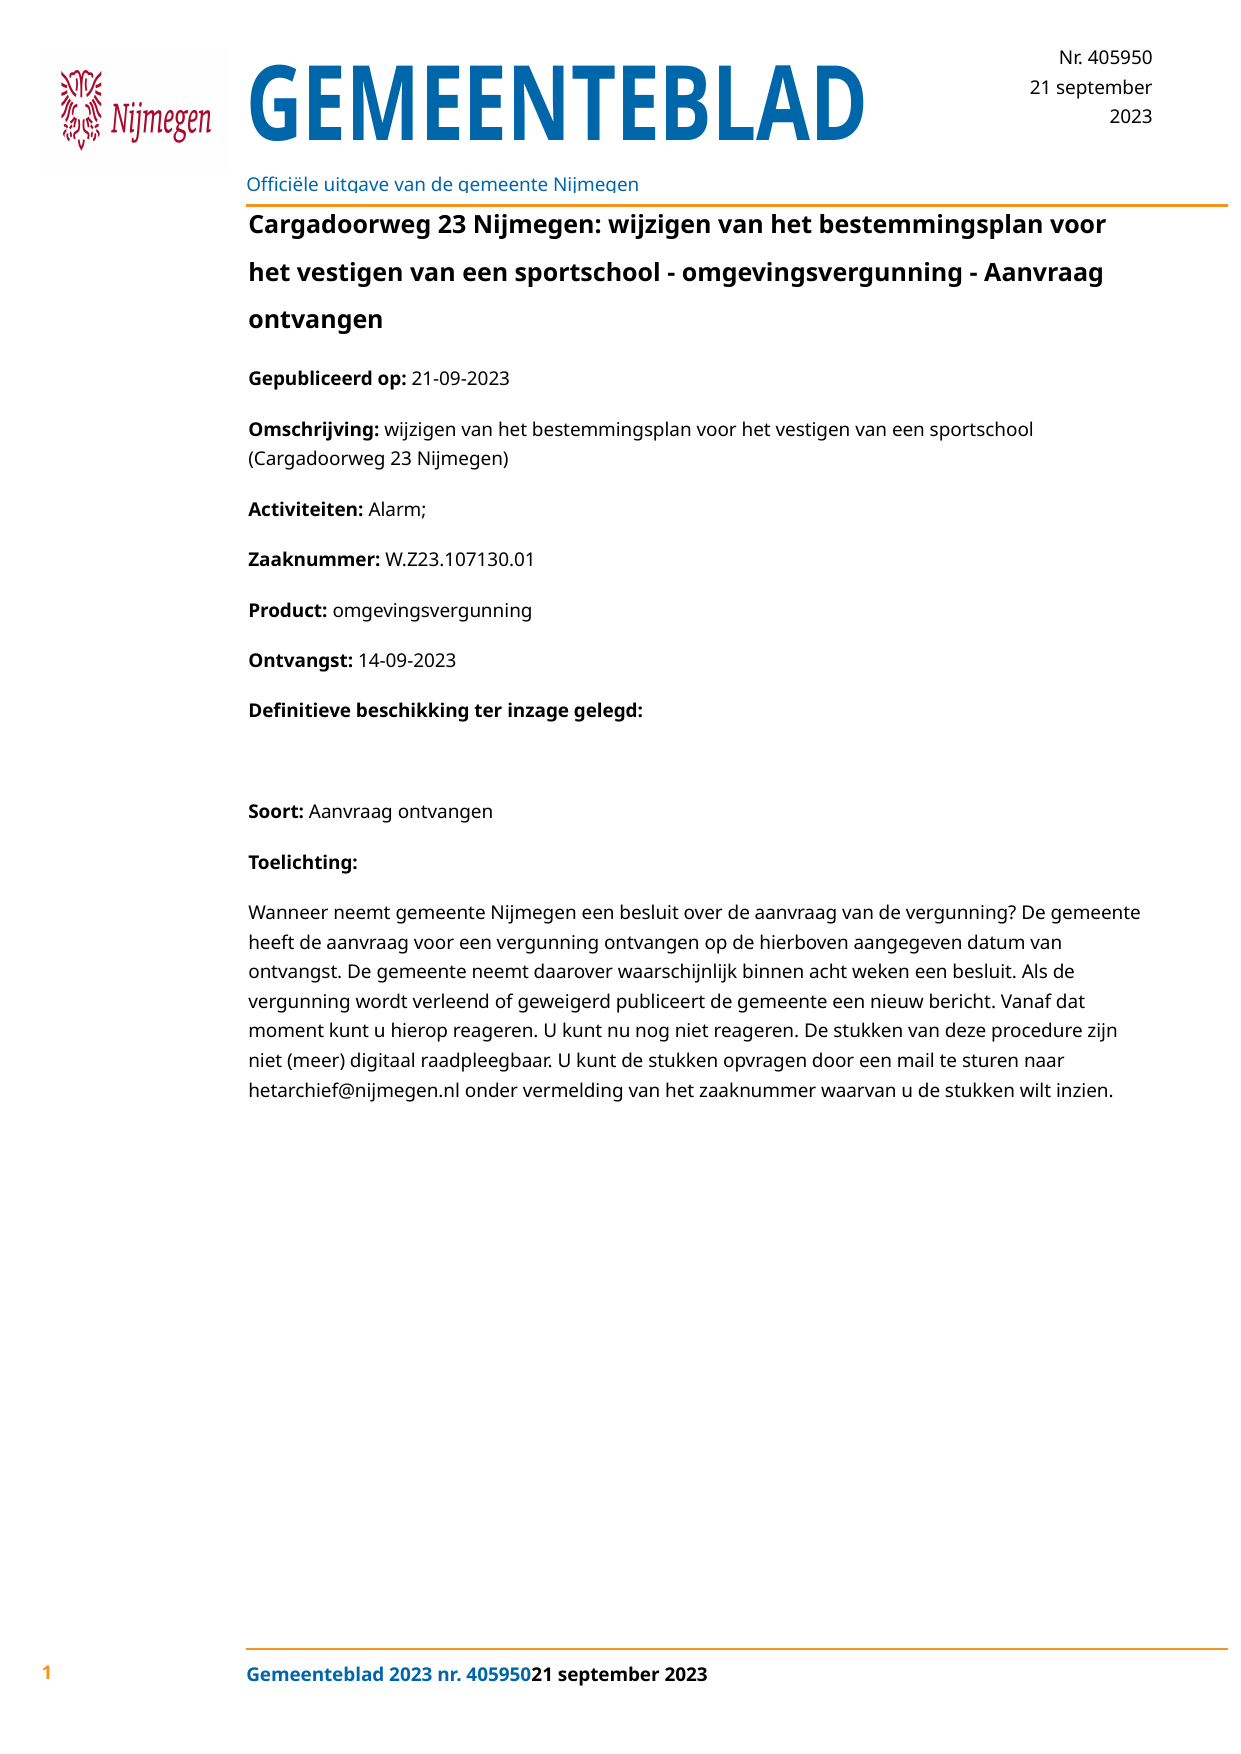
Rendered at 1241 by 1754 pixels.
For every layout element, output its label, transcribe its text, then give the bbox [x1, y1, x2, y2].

text Product: omgevingsvergunning [248, 597, 1152, 622]
text Toelichting: [248, 849, 1152, 874]
text Definitieve beschikking ter inzage gelegd: [248, 698, 1152, 723]
text Zaaknummer: W.Z23.107130.01 [248, 546, 1152, 572]
text Ontvangst: 14-09-2023 [248, 647, 1152, 673]
text Gepubliceerd op: 21-09-2023 [248, 366, 1152, 391]
text Soort: Aanvraag ontvangen [248, 798, 1152, 824]
text Omschrijving: wijzigen van het bestemmingsplan voor het vestigen van een sportschool (Cargadoorweg 23 Nijmegen) [248, 416, 1152, 471]
text Activiteiten: Alarm; [248, 496, 1152, 522]
text Cargadoorweg 23 Nijmegen: wijzigen van het bestemmingsplan voor het vestigen van een sportschool - omgevingsvergunning - Aanvraag ontvangen [248, 207, 1152, 336]
picture [41, 47, 231, 172]
text Wanneer neemt gemeente Nijmegen een besluit over de aanvraag van de vergunning? De gemeente heeft de aanvraag voor een vergunning ontvangen op de hierboven aangegeven datum van ontvangst. De gemeente neemt daarover waarschijnlijk binnen acht weken een besluit. Als de vergunning wordt verleend of geweigerd publiceert de gemeente een nieuw bericht. Vanaf dat moment kunt u hierop reageren. U kunt nu nog niet reageren. De stukken van deze procedure zijn niet (meer) digitaal raadpleegbaar. U kunt de stukken opvragen door een mail te sturen naar hetarchief@nijmegen.nl onder vermelding van het zaaknummer waarvan u de stukken wilt inzien. [248, 899, 1152, 1102]
